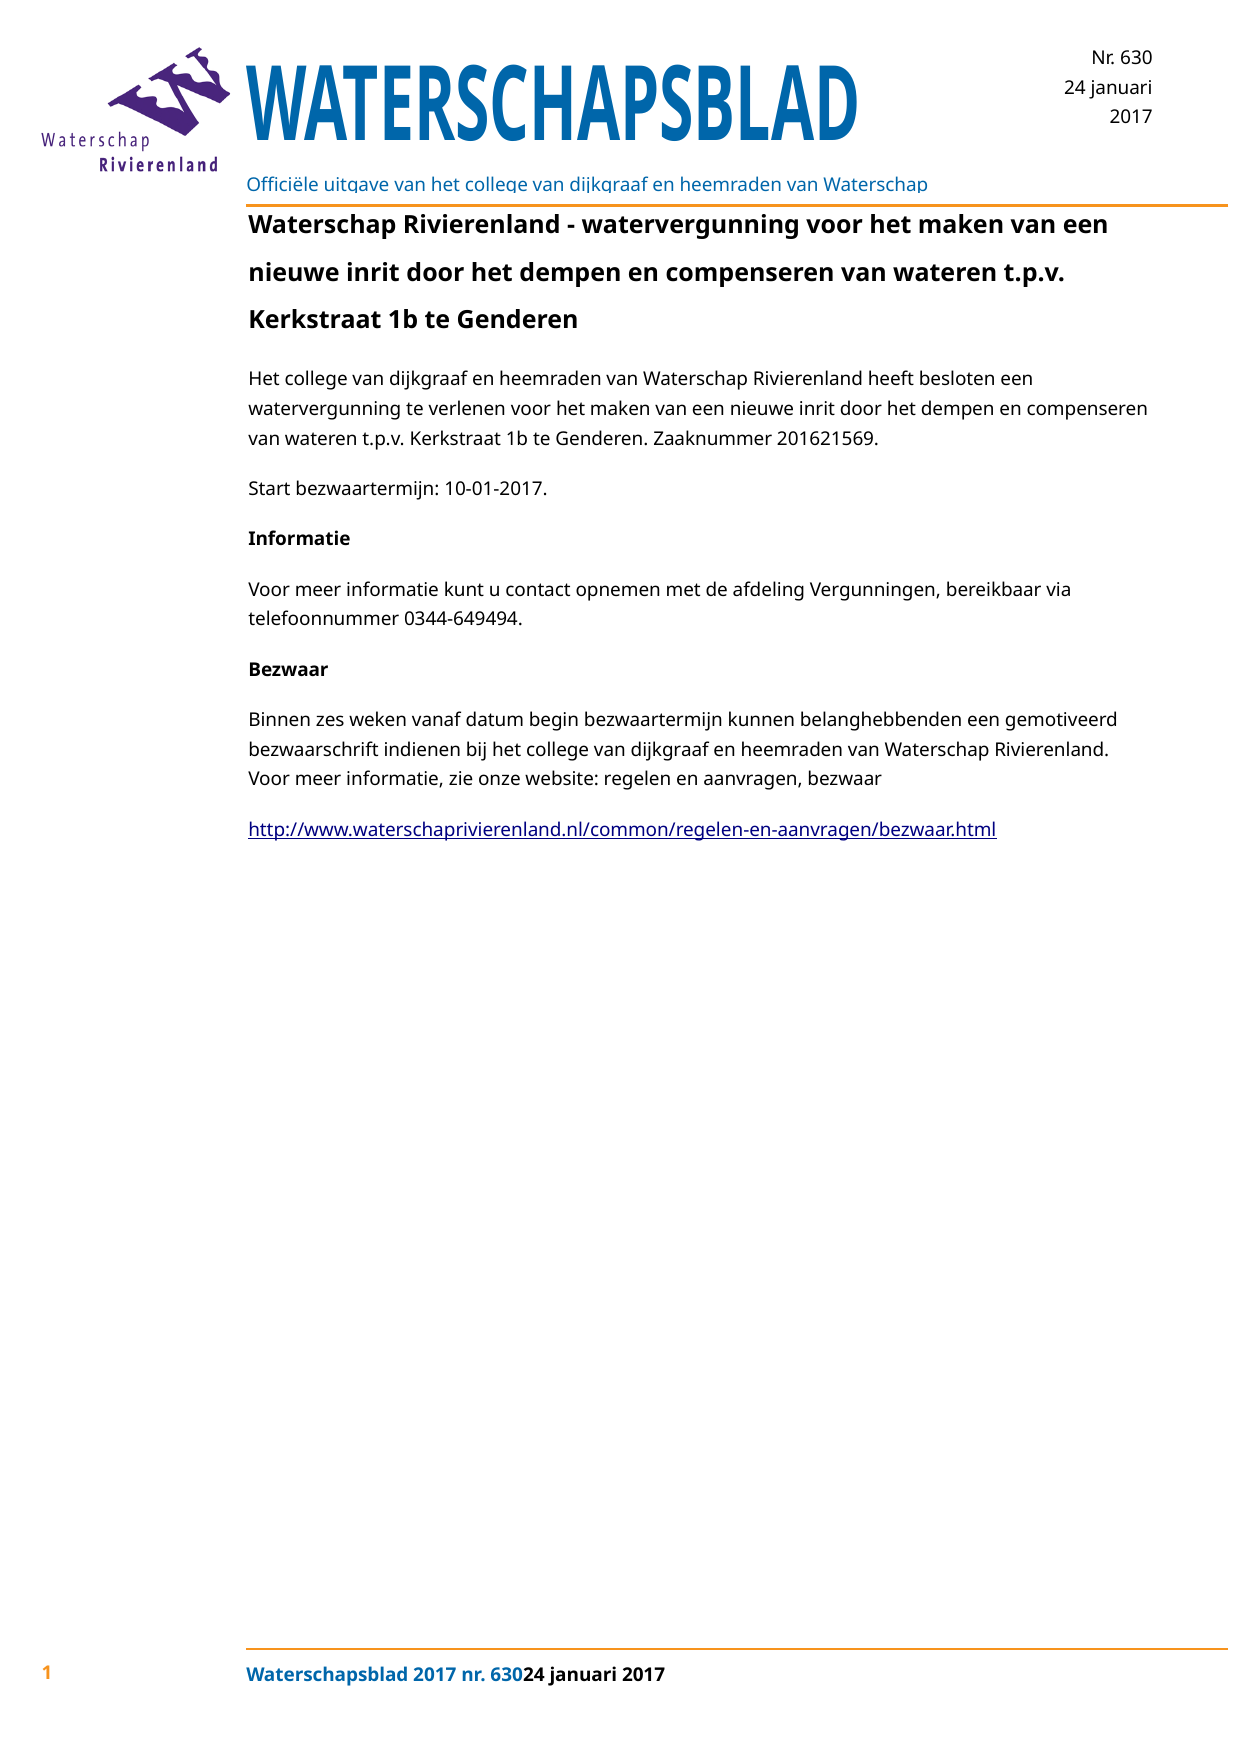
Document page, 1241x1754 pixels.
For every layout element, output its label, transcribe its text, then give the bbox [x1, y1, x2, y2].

text Informatie [248, 526, 1152, 551]
text Binnen zes weken vanaf datum begin bezwaartermijn kunnen belanghebbenden een gemotiveerd bezwaarschrift indienen bij het college van dijkgraaf en heemraden van Waterschap Rivierenland. Voor meer informatie, zie onze website: regelen en aanvragen, bezwaar [248, 706, 1152, 791]
text Waterschap Rivierenland - watervergunning voor het maken van een nieuwe inrit door het dempen en compenseren van wateren t.p.v. Kerkstraat 1b te Genderen [248, 207, 1152, 336]
text Voor meer informatie kunt u contact opnemen met de afdeling Vergunningen, bereikbaar via telefoonnummer 0344-649494. [248, 576, 1152, 631]
picture [41, 47, 231, 172]
text http://www.waterschaprivierenland.nl/common/regelen-en-aanvragen/bezwaar.html [248, 816, 1152, 842]
text Het college van dijkgraaf en heemraden van Waterschap Rivierenland heeft besloten een watervergunning te verlenen voor het maken van een nieuwe inrit door het dempen en compenseren van wateren t.p.v. Kerkstraat 1b te Genderen. Zaaknummer 201621569. [248, 366, 1152, 450]
text Start bezwaartermijn: 10-01-2017. [248, 475, 1152, 501]
text Bezwaar [248, 656, 1152, 682]
